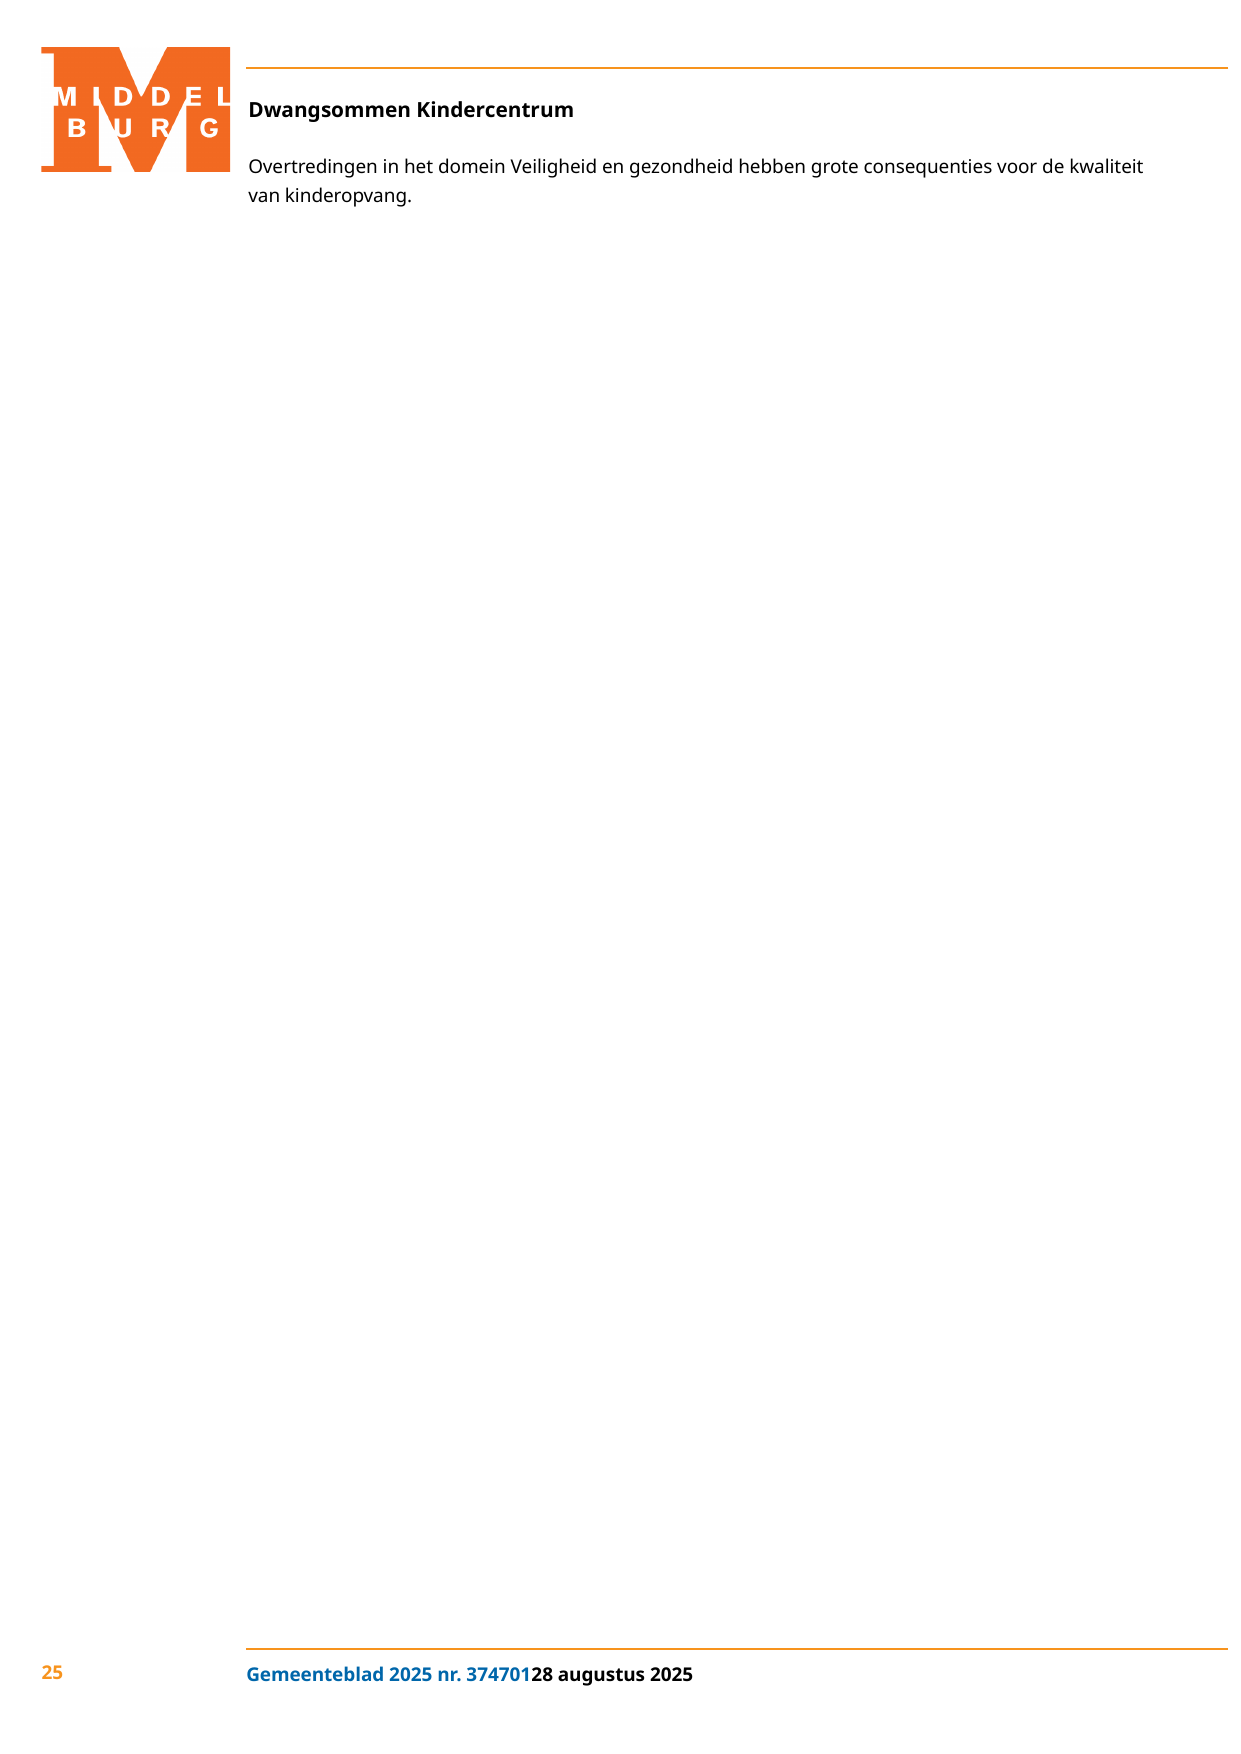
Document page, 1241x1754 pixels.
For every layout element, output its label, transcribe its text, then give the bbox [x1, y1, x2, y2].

picture [41, 47, 231, 172]
text Dwangsommen Kindercentrum [248, 95, 1152, 123]
text Overtredingen in het domein Veiligheid en gezondheid hebben grote consequenties voor de kwaliteit van kinderopvang. [248, 153, 1152, 208]
